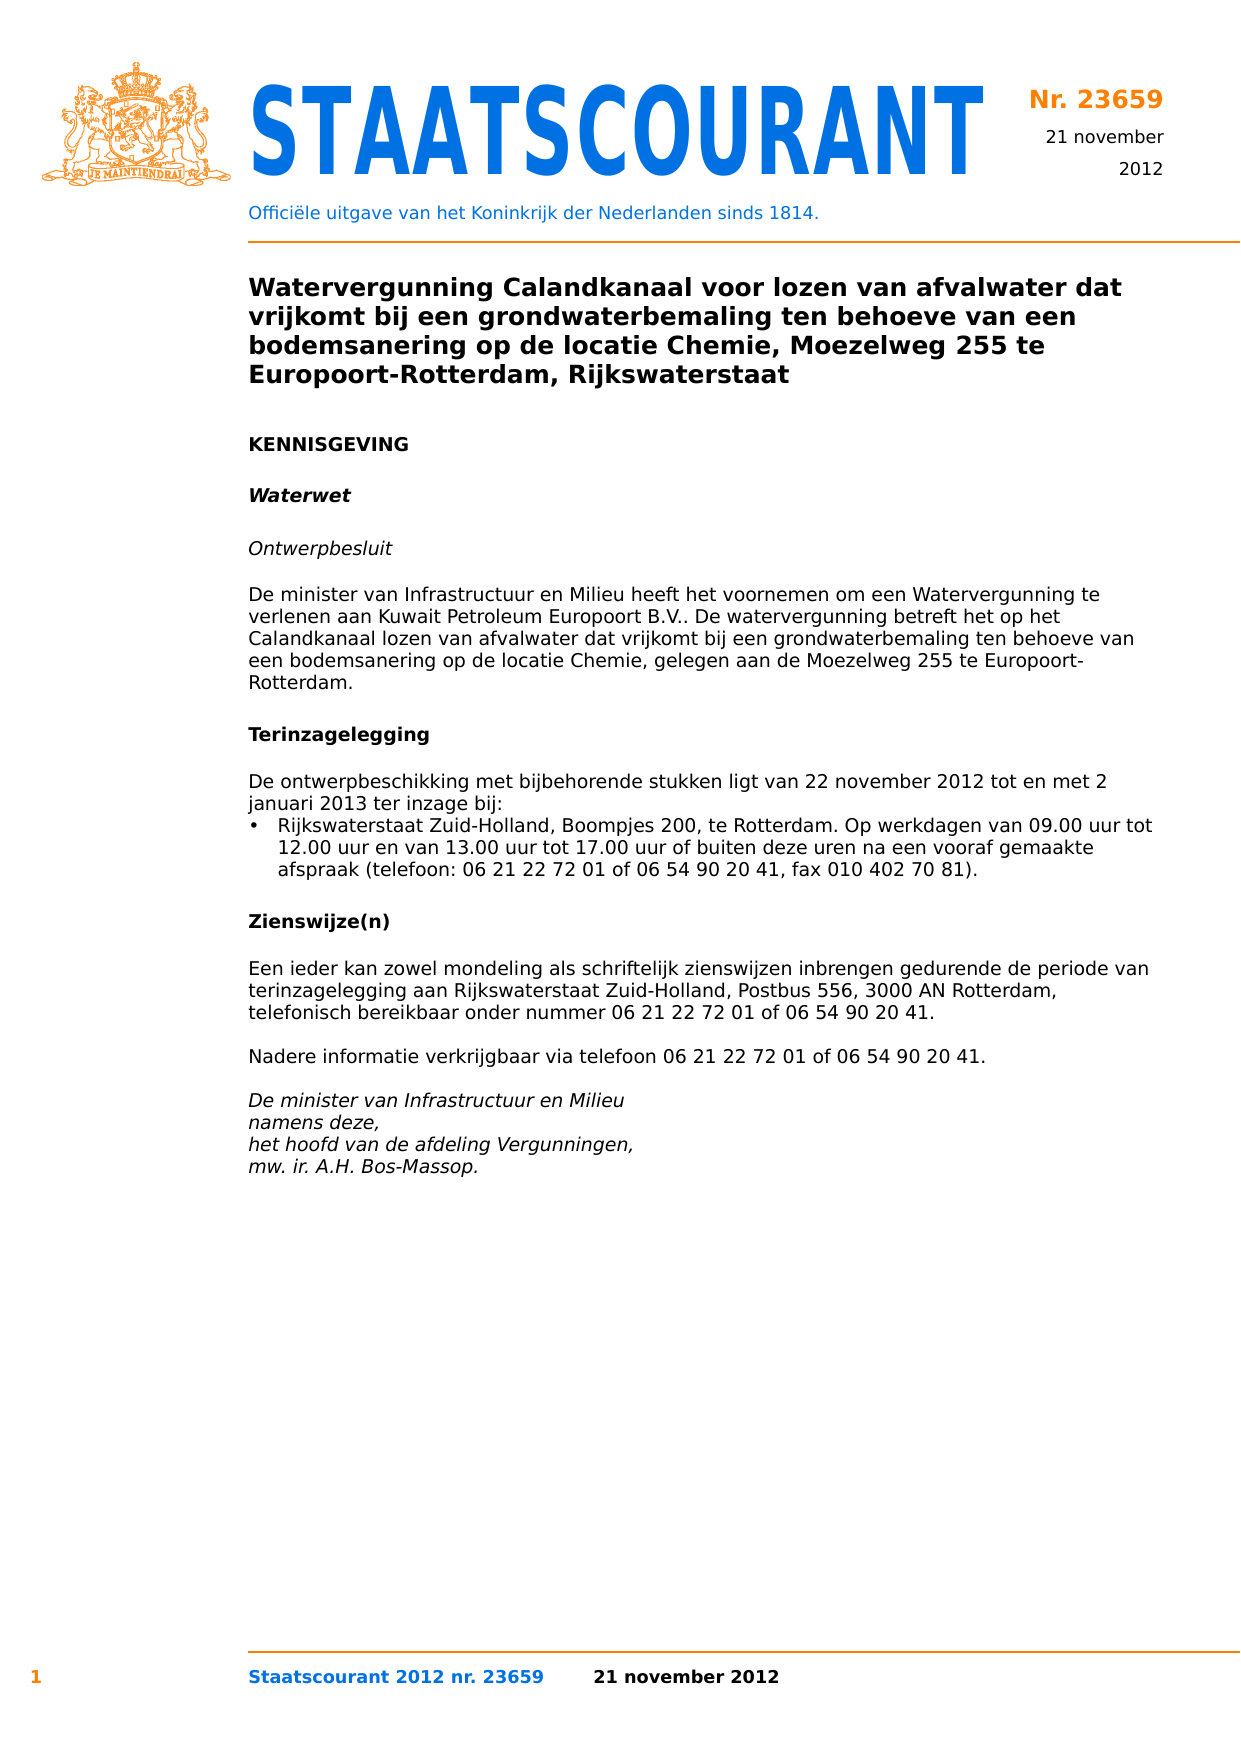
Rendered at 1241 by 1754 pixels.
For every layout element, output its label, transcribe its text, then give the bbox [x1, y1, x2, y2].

table_header Nr. 23659 [998, 62, 1240, 121]
text • Rijkswaterstaat Zuid-Holland, Boompjes 200, te Rotterdam. Op werkdagen van 09.00 uur tot 12.00 uur en van 13.00 uur tot 17.00 uur of buiten deze uren na een vooraf gemaakte afspraak (telefoon: 06 21 22 72 01 of 06 54 90 20 41, fax 010 402 70 81). [248, 815, 1163, 881]
picture [41, 62, 231, 186]
subtitle KENNISGEVING [248, 433, 1163, 455]
table_cell 2012 [998, 153, 1240, 203]
table_header [25, 62, 248, 241]
text De ontwerpbeschikking met bijbehorende stukken ligt van 22 november 2012 tot en met 2 januari 2013 ter inzage bij: [248, 771, 1163, 815]
text De minister van Infrastructuur en Milieu heeft het voornemen om een Watervergunning te verlenen aan Kuwait Petroleum Europoort B.V.. De watervergunning betreft het op het Calandkanaal lozen van afvalwater dat vrijkomt bij een grondwaterbemaling ten behoeve van een bodemsanering op de locatie Chemie, gelegen aan de Moezelweg 255 te Europoort-Rotterdam. [248, 584, 1163, 694]
table_cell 21 november [998, 121, 1240, 153]
table_cell Officiële uitgave van het Koninkrijk der Nederlanden sinds 1814. [248, 203, 1240, 241]
table_header STAATSCOURANT [248, 62, 998, 203]
text Nadere informatie verkrijgbaar via telefoon 06 21 22 72 01 of 06 54 90 20 41. [248, 1046, 1163, 1068]
text Een ieder kan zowel mondeling als schriftelijk zienswijzen inbrengen gedurende de periode van terinzagelegging aan Rijkswaterstaat Zuid-Holland, Postbus 556, 3000 AN Rotterdam, telefonisch bereikbaar onder nummer 06 21 22 72 01 of 06 54 90 20 41. [248, 958, 1163, 1024]
subtitle Waterwet [248, 485, 1163, 507]
text De minister van Infrastructuur en Milieu namens deze, het hoofd van de afdeling Vergunningen, mw. ir. A.H. Bos-Massop. [248, 1090, 1163, 1178]
subtitle Ontwerpbesluit [248, 537, 1163, 559]
subtitle Zienswijze(n) [248, 911, 1163, 933]
subtitle Watervergunning Calandkanaal voor lozen van afvalwater dat vrijkomt bij een grondwaterbemaling ten behoeve van een bodemsanering op de locatie Chemie, Moezelweg 255 te Europoort-Rotterdam, Rijkswaterstaat [248, 273, 1163, 390]
subtitle Terinzagelegging [248, 724, 1163, 746]
